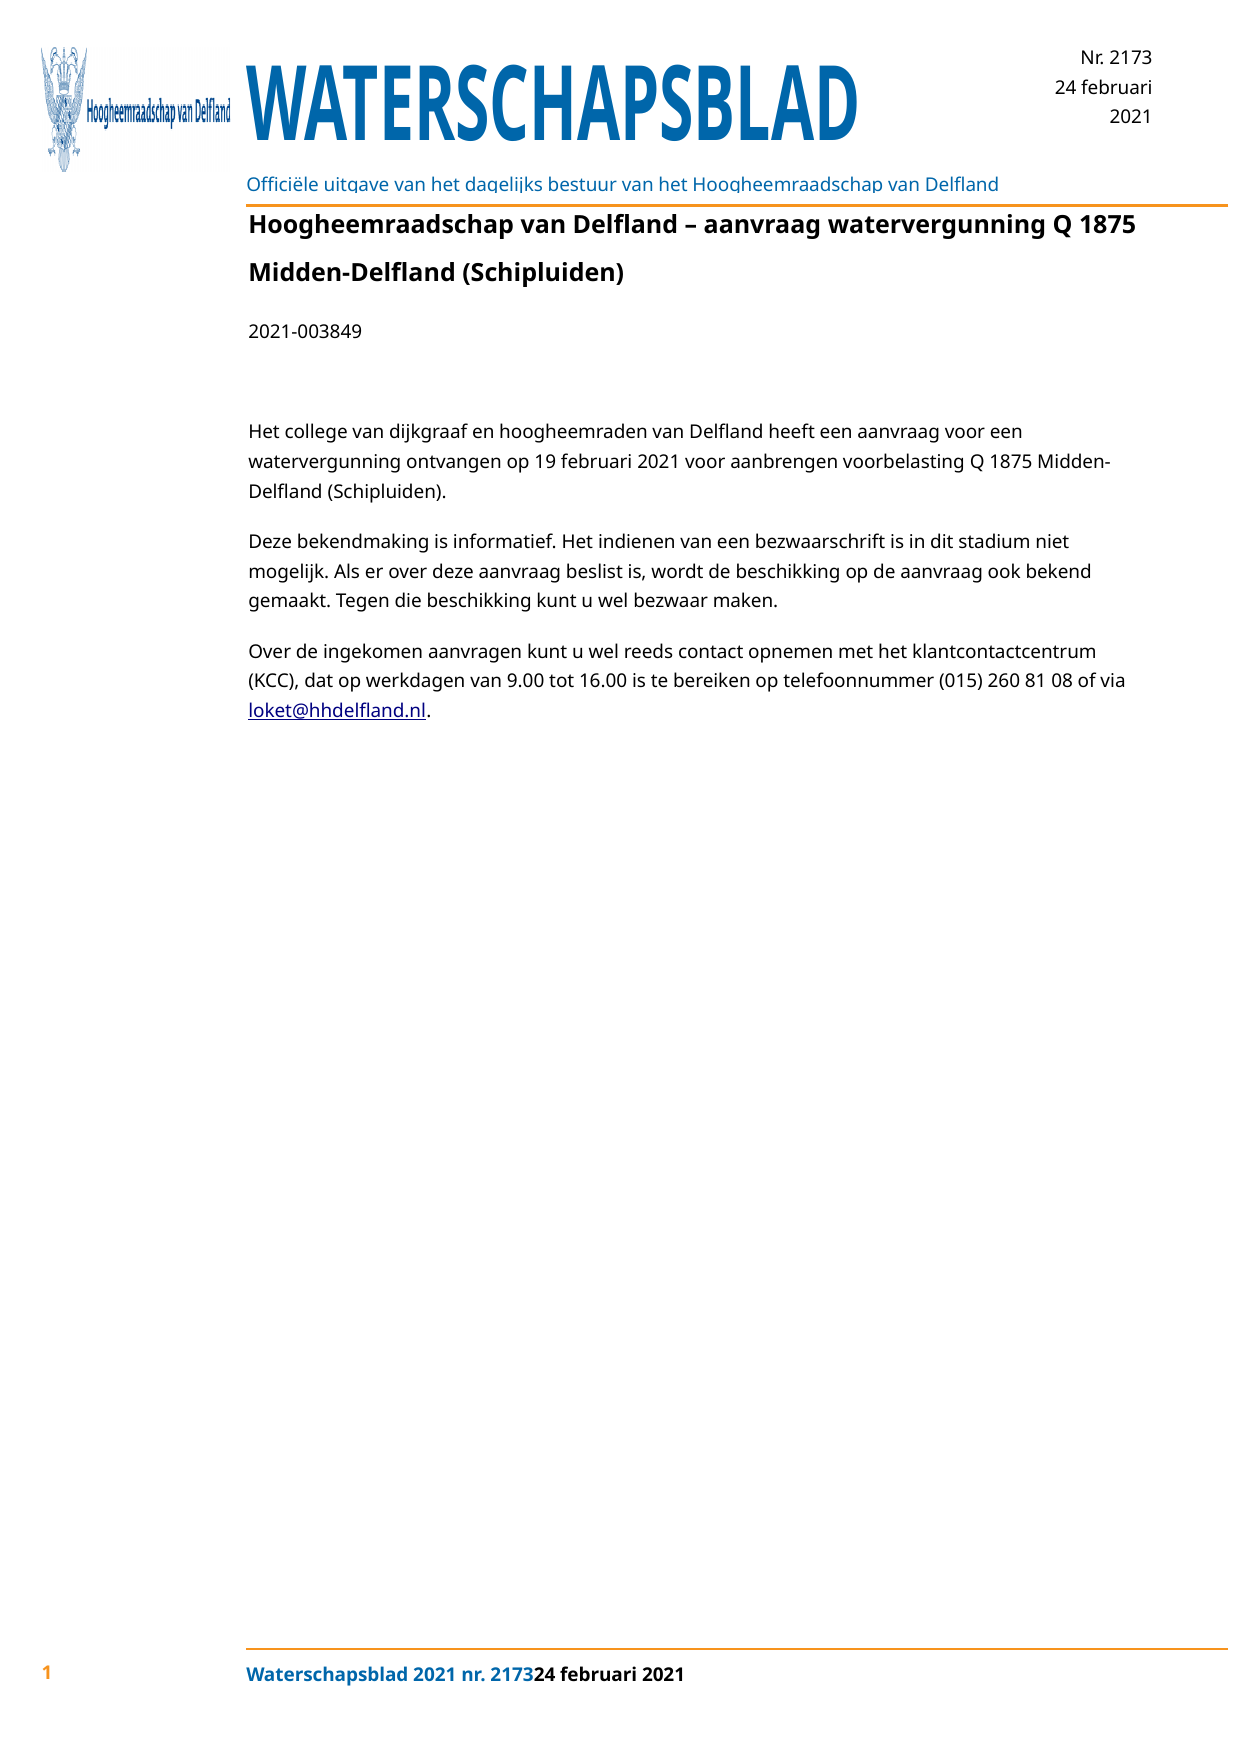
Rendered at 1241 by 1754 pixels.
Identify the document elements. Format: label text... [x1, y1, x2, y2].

text 2021-003849 [248, 318, 1152, 344]
text Hoogheemraadschap van Delfland – aanvraag watervergunning Q 1875 Midden-Delfland (Schipluiden) [248, 207, 1152, 288]
text Deze bekendmaking is informatief. Het indienen van een bezwaarschrift is in dit stadium niet mogelijk. Als er over deze aanvraag beslist is, wordt de beschikking op de aanvraag ook bekend gemaakt. Tegen die beschikking kunt u wel bezwaar maken. [248, 528, 1152, 613]
picture [41, 47, 231, 172]
text Het college van dijkgraaf en hoogheemraden van Delfland heeft een aanvraag voor een watervergunning ontvangen op 19 februari 2021 voor aanbrengen voorbelasting Q 1875 Midden-Delfland (Schipluiden). [248, 419, 1152, 504]
text Over de ingekomen aanvragen kunt u wel reeds contact opnemen met het klantcontactcentrum (KCC), dat op werkdagen van 9.00 tot 16.00 is te bereiken op telefoonnummer (015) 260 81 08 of via loket@hhdelfland.nl. [248, 638, 1152, 723]
